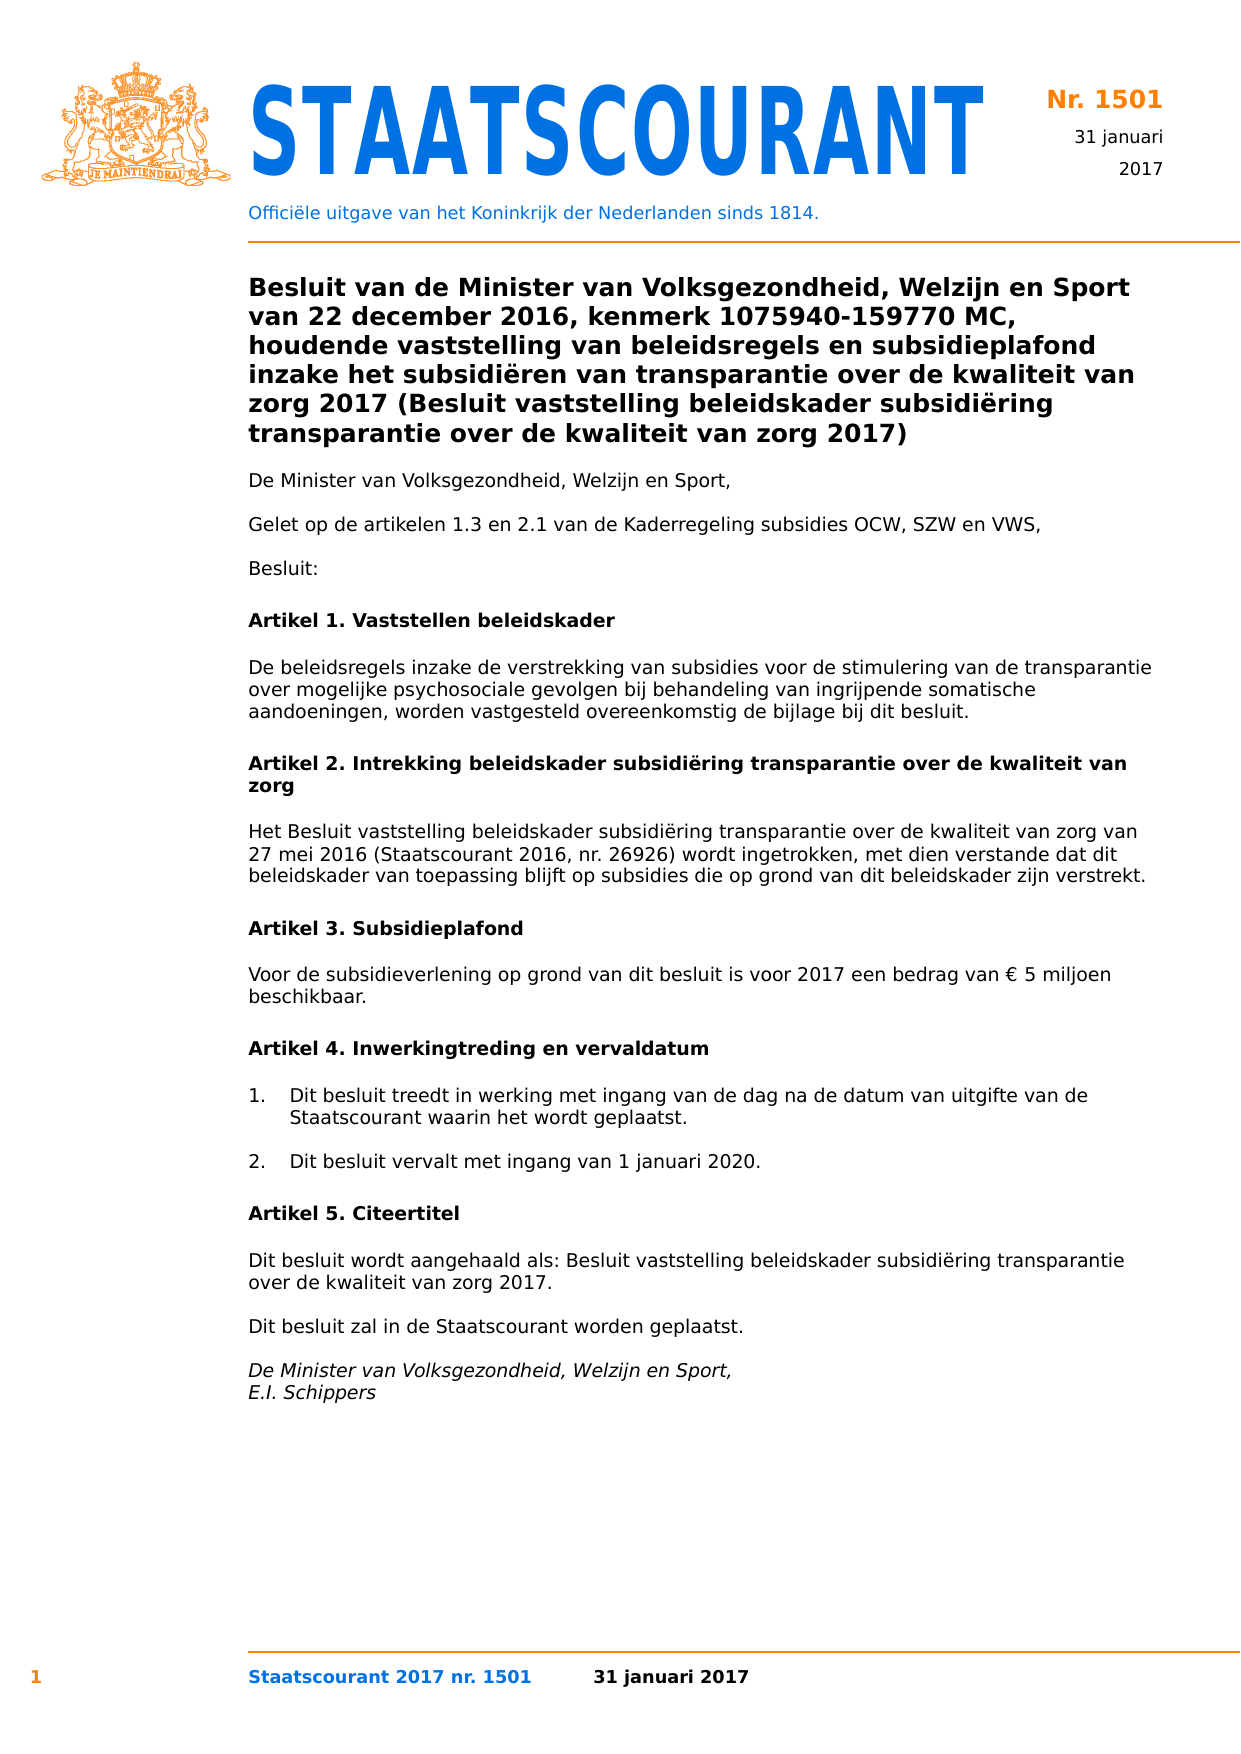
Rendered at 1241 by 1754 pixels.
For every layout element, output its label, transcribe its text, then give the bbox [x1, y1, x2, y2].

table_header Nr. 1501 [998, 62, 1240, 121]
table_cell Officiële uitgave van het Koninkrijk der Nederlanden sinds 1814. [248, 203, 1240, 241]
text De Minister van Volksgezondheid, Welzijn en Sport, E.I. Schippers [248, 1360, 1163, 1404]
subtitle Besluit van de Minister van Volksgezondheid, Welzijn en Sport van 22 december 2016, kenmerk 1075940-159770 MC, houdende vaststelling van beleidsregels en subsidieplafond inzake het subsidiëren van transparantie over de kwaliteit van zorg 2017 (Besluit vaststelling beleidskader subsidiëring transparantie over de kwaliteit van zorg 2017) [248, 273, 1163, 448]
table_header STAATSCOURANT [248, 62, 998, 203]
text Voor de subsidieverlening op grond van dit besluit is voor 2017 een bedrag van € 5 miljoen beschikbaar. [248, 964, 1163, 1008]
subtitle Artikel 2. Intrekking beleidskader subsidiëring transparantie over de kwaliteit van zorg [248, 752, 1163, 796]
subtitle Artikel 5. Citeertitel [248, 1203, 1163, 1225]
table_header [25, 62, 248, 241]
text Dit besluit zal in de Staatscourant worden geplaatst. [248, 1316, 1163, 1338]
text Gelet op de artikelen 1.3 en 2.1 van de Kaderregeling subsidies OCW, SZW en VWS, [248, 514, 1163, 536]
text Dit besluit wordt aangehaald als: Besluit vaststelling beleidskader subsidiëring transparantie over de kwaliteit van zorg 2017. [248, 1250, 1163, 1294]
text 1. Dit besluit treedt in werking met ingang van de dag na de datum van uitgifte van de Staatscourant waarin het wordt geplaatst. [248, 1085, 1163, 1129]
picture [41, 62, 231, 186]
text Besluit: [248, 558, 1163, 579]
text De Minister van Volksgezondheid, Welzijn en Sport, [248, 470, 1163, 492]
text Het Besluit vaststelling beleidskader subsidiëring transparantie over de kwaliteit van zorg van 27 mei 2016 (Staatscourant 2016, nr. 26926) wordt ingetrokken, met dien verstande dat dit beleidskader van toepassing blijft op subsidies die op grond van dit beleidskader zijn verstrekt. [248, 821, 1163, 887]
subtitle Artikel 1. Vaststellen beleidskader [248, 609, 1163, 632]
subtitle Artikel 4. Inwerkingtreding en vervaldatum [248, 1038, 1163, 1060]
text 2. Dit besluit vervalt met ingang van 1 januari 2020. [248, 1151, 1163, 1173]
subtitle Artikel 3. Subsidieplafond [248, 917, 1163, 939]
table_cell 31 januari [998, 121, 1240, 153]
table_cell 2017 [998, 153, 1240, 203]
text De beleidsregels inzake de verstrekking van subsidies voor de stimulering van de transparantie over mogelijke psychosociale gevolgen bij behandeling van ingrijpende somatische aandoeningen, worden vastgesteld overeenkomstig de bijlage bij dit besluit. [248, 657, 1163, 722]
